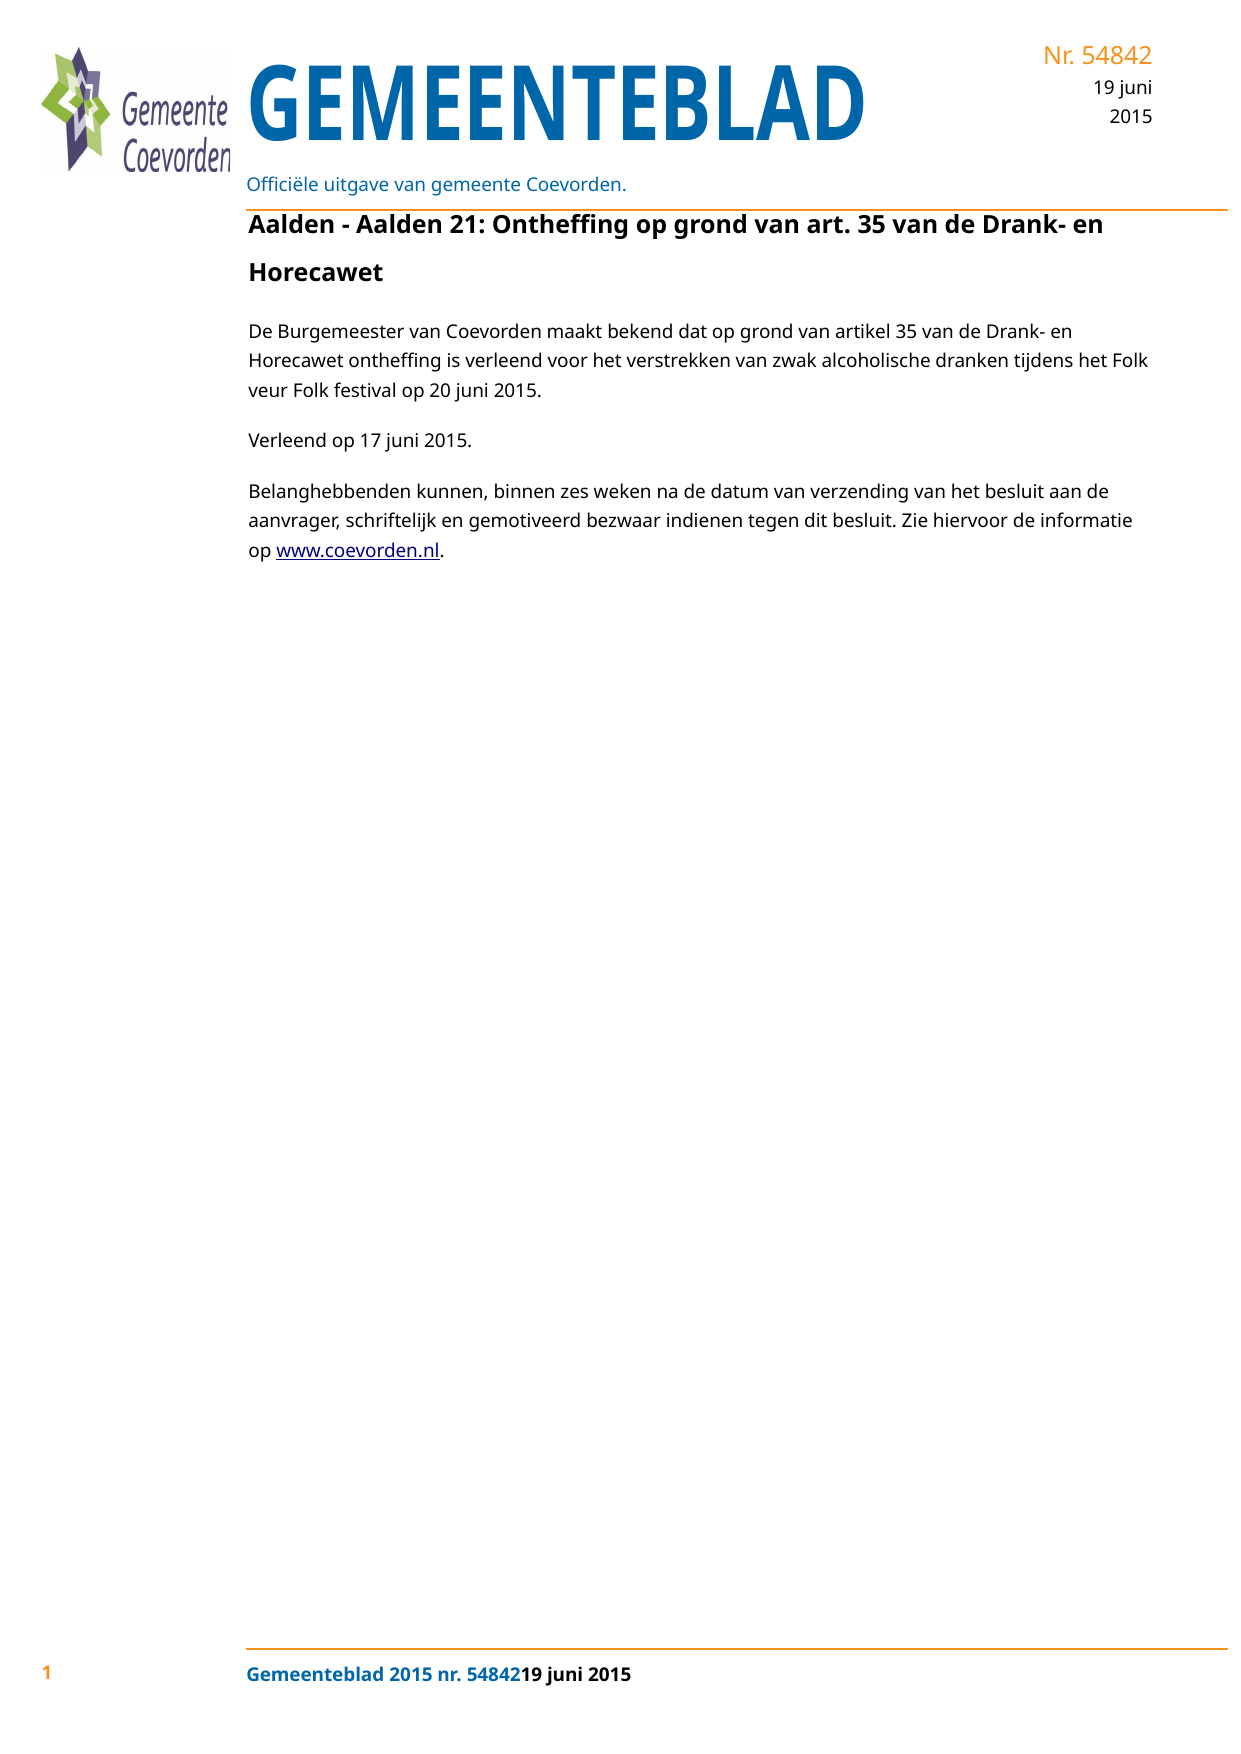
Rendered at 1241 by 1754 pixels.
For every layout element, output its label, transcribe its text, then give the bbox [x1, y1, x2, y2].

text Verleend op 17 juni 2015. [248, 427, 1152, 453]
text De Burgemeester van Coevorden maakt bekend dat op grond van artikel 35 van de Drank- en Horecawet ontheffing is verleend voor het verstrekken van zwak alcoholische dranken tijdens het Folk veur Folk festival op 20 juni 2015. [248, 318, 1152, 403]
text Belanghebbenden kunnen, binnen zes weken na de datum van verzending van het besluit aan de aanvrager, schriftelijk en gemotiveerd bezwaar indienen tegen dit besluit. Zie hiervoor de informatie op www.coevorden.nl. [248, 478, 1152, 563]
picture [41, 47, 231, 172]
text Aalden - Aalden 21: Ontheffing op grond van art. 35 van de Drank- en Horecawet [248, 211, 1152, 288]
